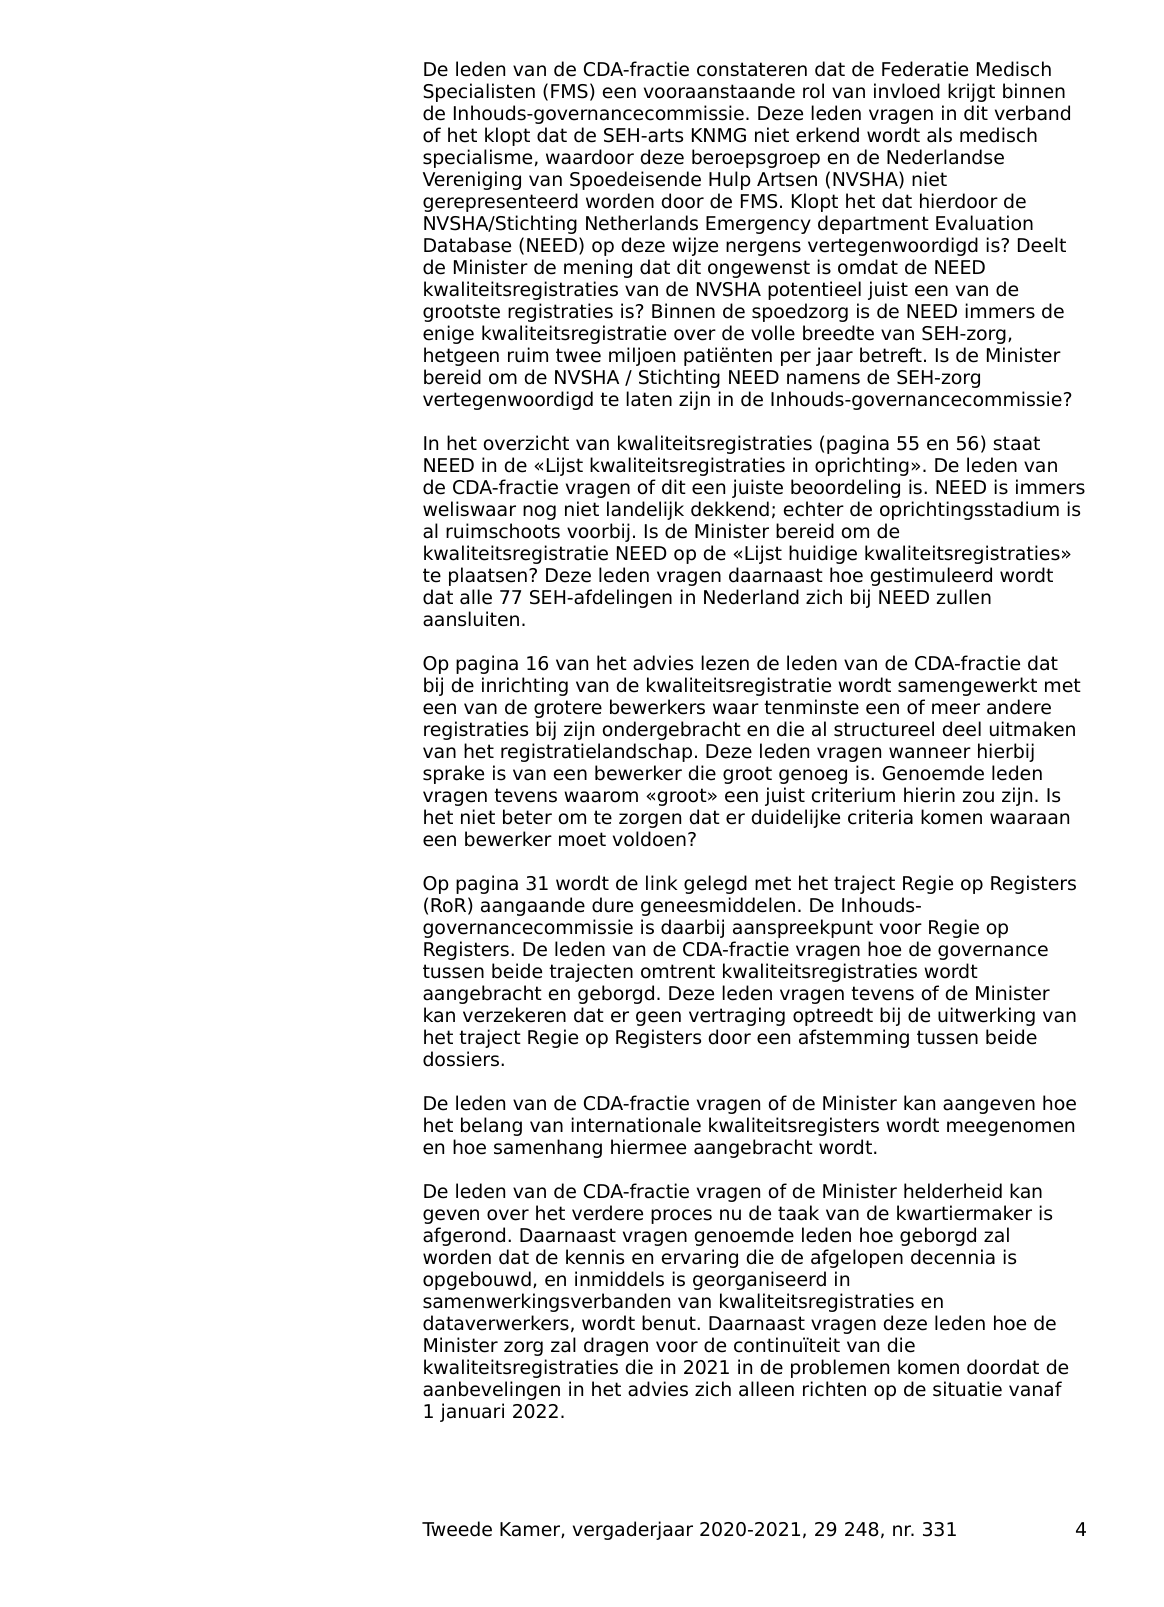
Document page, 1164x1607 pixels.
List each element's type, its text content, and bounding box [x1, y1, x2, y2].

text Op pagina 16 van het advies lezen de leden van de CDA-fractie dat bij de inrichting van de kwaliteitsregistratie wordt samengewerkt met een van de grotere bewerkers waar tenminste een of meer andere registraties bij zijn ondergebracht en die al structureel deel uitmaken van het registratielandschap. Deze leden vragen wanneer hierbij sprake is van een bewerker die groot genoeg is. Genoemde leden vragen tevens waarom «groot» een juist criterium hierin zou zijn. Is het niet beter om te zorgen dat er duidelijke criteria komen waaraan een bewerker moet voldoen? [422, 653, 1087, 851]
text In het overzicht van kwaliteitsregistraties (pagina 55 en 56) staat NEED in de «Lijst kwaliteitsregistraties in oprichting». De leden van de CDA-fractie vragen of dit een juiste beoordeling is. NEED is immers weliswaar nog niet landelijk dekkend; echter de oprichtingsstadium is al ruimschoots voorbij. Is de Minister bereid om de kwaliteitsregistratie NEED op de «Lijst huidige kwaliteitsregistraties» te plaatsen? Deze leden vragen daarnaast hoe gestimuleerd wordt dat alle 77 SEH-afdelingen in Nederland zich bij NEED zullen aansluiten. [422, 433, 1087, 631]
text De leden van de CDA-fractie constateren dat de Federatie Medisch Specialisten (FMS) een vooraanstaande rol van invloed krijgt binnen de Inhouds-governancecommissie. Deze leden vragen in dit verband of het klopt dat de SEH-arts KNMG niet erkend wordt als medisch specialisme, waardoor deze beroepsgroep en de Nederlandse Vereniging van Spoedeisende Hulp Artsen (NVSHA) niet gerepresenteerd worden door de FMS. Klopt het dat hierdoor de NVSHA/Stichting Netherlands Emergency department Evaluation Database (NEED) op deze wijze nergens vertegenwoordigd is? Deelt de Minister de mening dat dit ongewenst is omdat de NEED kwaliteitsregistraties van de NVSHA potentieel juist een van de grootste registraties is? Binnen de spoedzorg is de NEED immers de enige kwaliteitsregistratie over de volle breedte van SEH-zorg, hetgeen ruim twee miljoen patiënten per jaar betreft. Is de Minister bereid om de NVSHA / Stichting NEED namens de SEH-zorg vertegenwoordigd te laten zijn in de Inhouds-governancecommissie? [422, 59, 1087, 411]
text De leden van de CDA-fractie vragen of de Minister kan aangeven hoe het belang van internationale kwaliteitsregisters wordt meegenomen en hoe samenhang hiermee aangebracht wordt. [422, 1093, 1087, 1159]
text Op pagina 31 wordt de link gelegd met het traject Regie op Registers (RoR) aangaande dure geneesmiddelen. De Inhouds-governancecommissie is daarbij aanspreekpunt voor Regie op Registers. De leden van de CDA-fractie vragen hoe de governance tussen beide trajecten omtrent kwaliteitsregistraties wordt aangebracht en geborgd. Deze leden vragen tevens of de Minister kan verzekeren dat er geen vertraging optreedt bij de uitwerking van het traject Regie op Registers door een afstemming tussen beide dossiers. [422, 873, 1087, 1071]
text De leden van de CDA-fractie vragen of de Minister helderheid kan geven over het verdere proces nu de taak van de kwartiermaker is afgerond. Daarnaast vragen genoemde leden hoe geborgd zal worden dat de kennis en ervaring die de afgelopen decennia is opgebouwd, en inmiddels is georganiseerd in samenwerkingsverbanden van kwaliteitsregistraties en dataverwerkers, wordt benut. Daarnaast vragen deze leden hoe de Minister zorg zal dragen voor de continuïteit van die kwaliteitsregistraties die in 2021 in de problemen komen doordat de aanbevelingen in het advies zich alleen richten op de situatie vanaf 1 januari 2022. [422, 1181, 1087, 1423]
